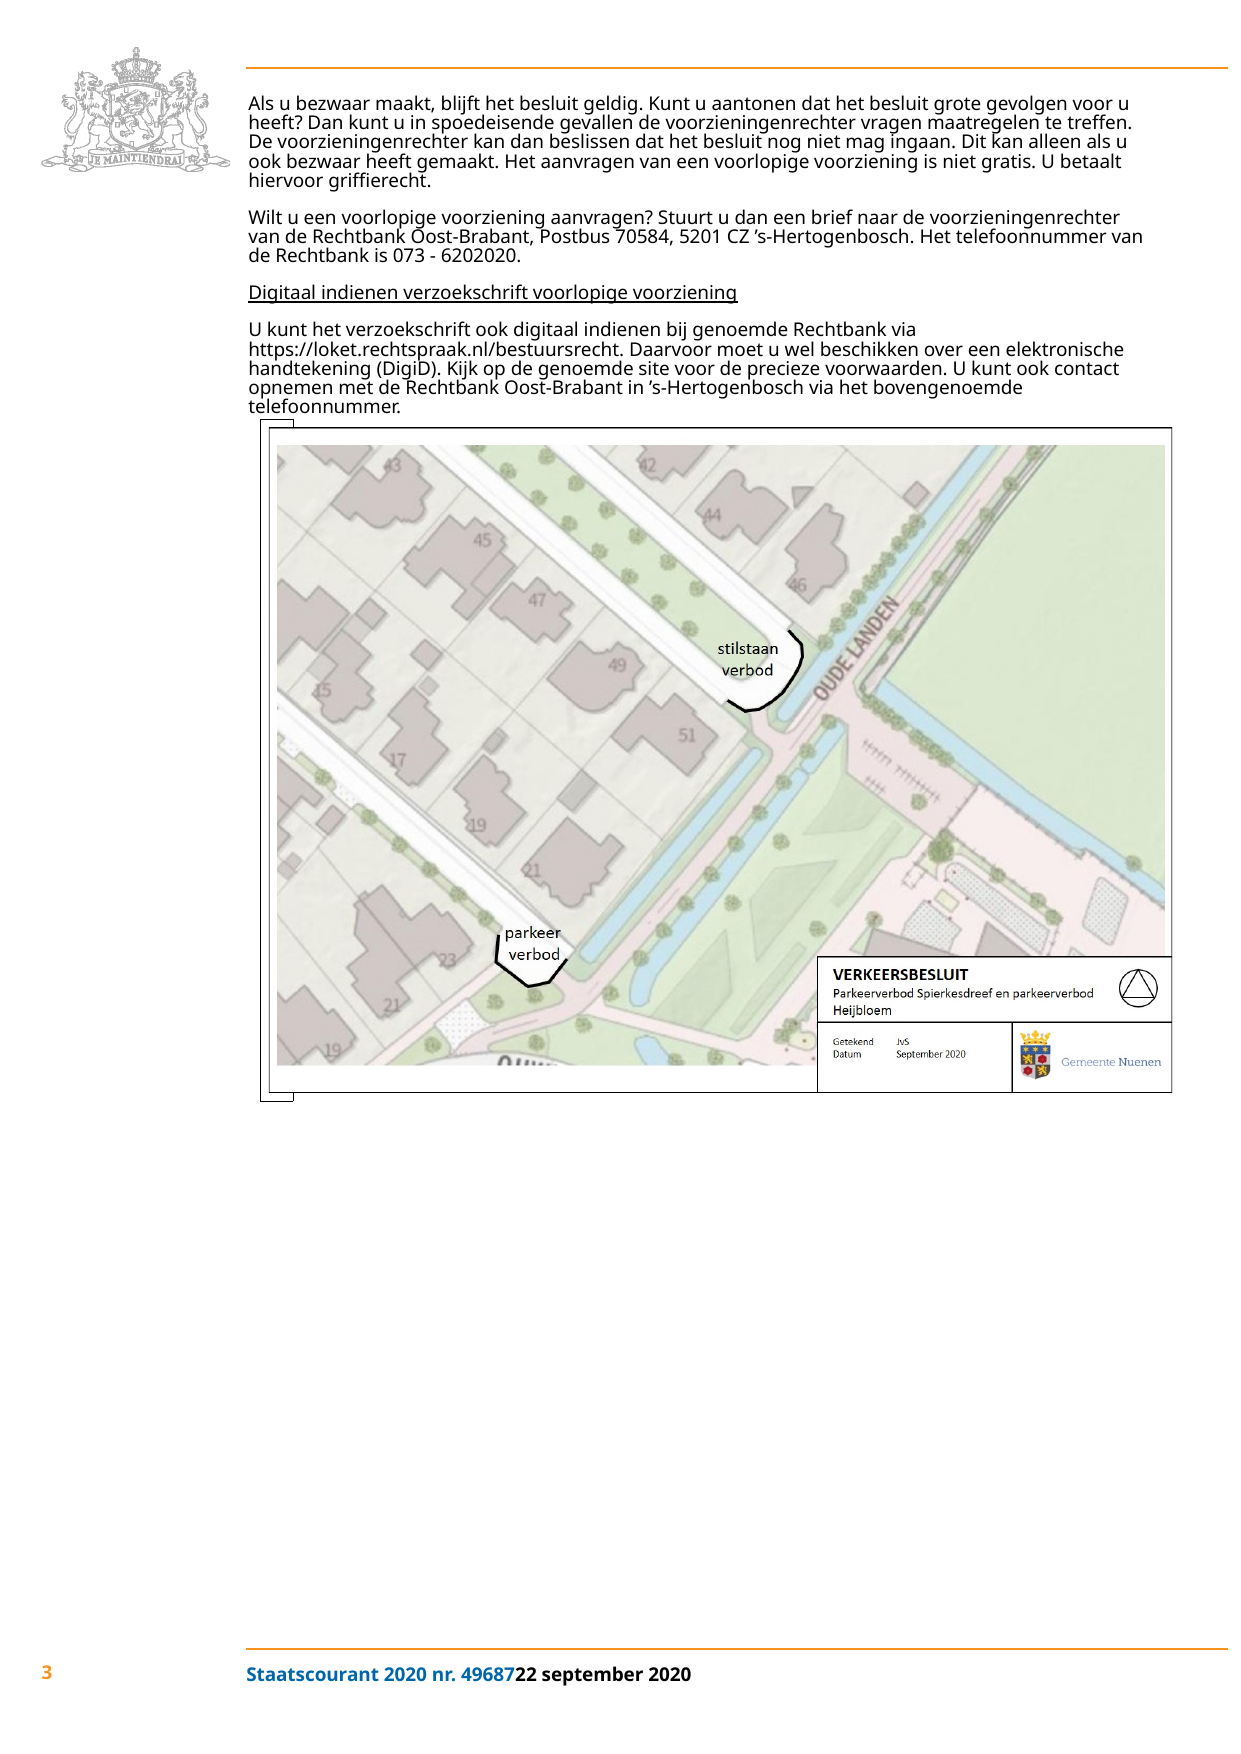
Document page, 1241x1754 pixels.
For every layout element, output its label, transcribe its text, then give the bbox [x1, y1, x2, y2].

picture [41, 47, 231, 172]
picture [268, 427, 1173, 1093]
text Digitaal indienen verzoekschrift voorlopige voorziening [248, 284, 1152, 304]
text Wilt u een voorlopige voorziening aanvragen? Stuurt u dan een brief naar de voorzieningenrechter van de Rechtbank Oost-Brabant, Postbus 70584, 5201 CZ ’s-Hertogenbosch. Het telefoonnummer van de Rechtbank is 073 - 6202020. [248, 209, 1152, 267]
text Als u bezwaar maakt, blijft het besluit geldig. Kunt u aantonen dat het besluit grote gevolgen voor u heeft? Dan kunt u in spoedeisende gevallen de voorzieningenrechter vragen maatregelen te treffen. De voorzieningenrechter kan dan beslissen dat het besluit nog niet mag ingaan. Dit kan alleen als u ook bezwaar heeft gemaakt. Het aanvragen van een voorlopige voorziening is niet gratis. U betaalt hiervoor griffierecht. [248, 95, 1152, 191]
text U kunt het verzoekschrift ook digitaal indienen bij genoemde Rechtbank via https://loket.rechtspraak.nl/bestuursrecht. Daarvoor moet u wel beschikken over een elektronische handtekening (DigiD). Kijk op de genoemde site voor de precieze voorwaarden. U kunt ook contact opnemen met de Rechtbank Oost-Brabant in ’s-Hertogenbosch via het bovengenoemde telefoonnummer. [248, 321, 1152, 418]
